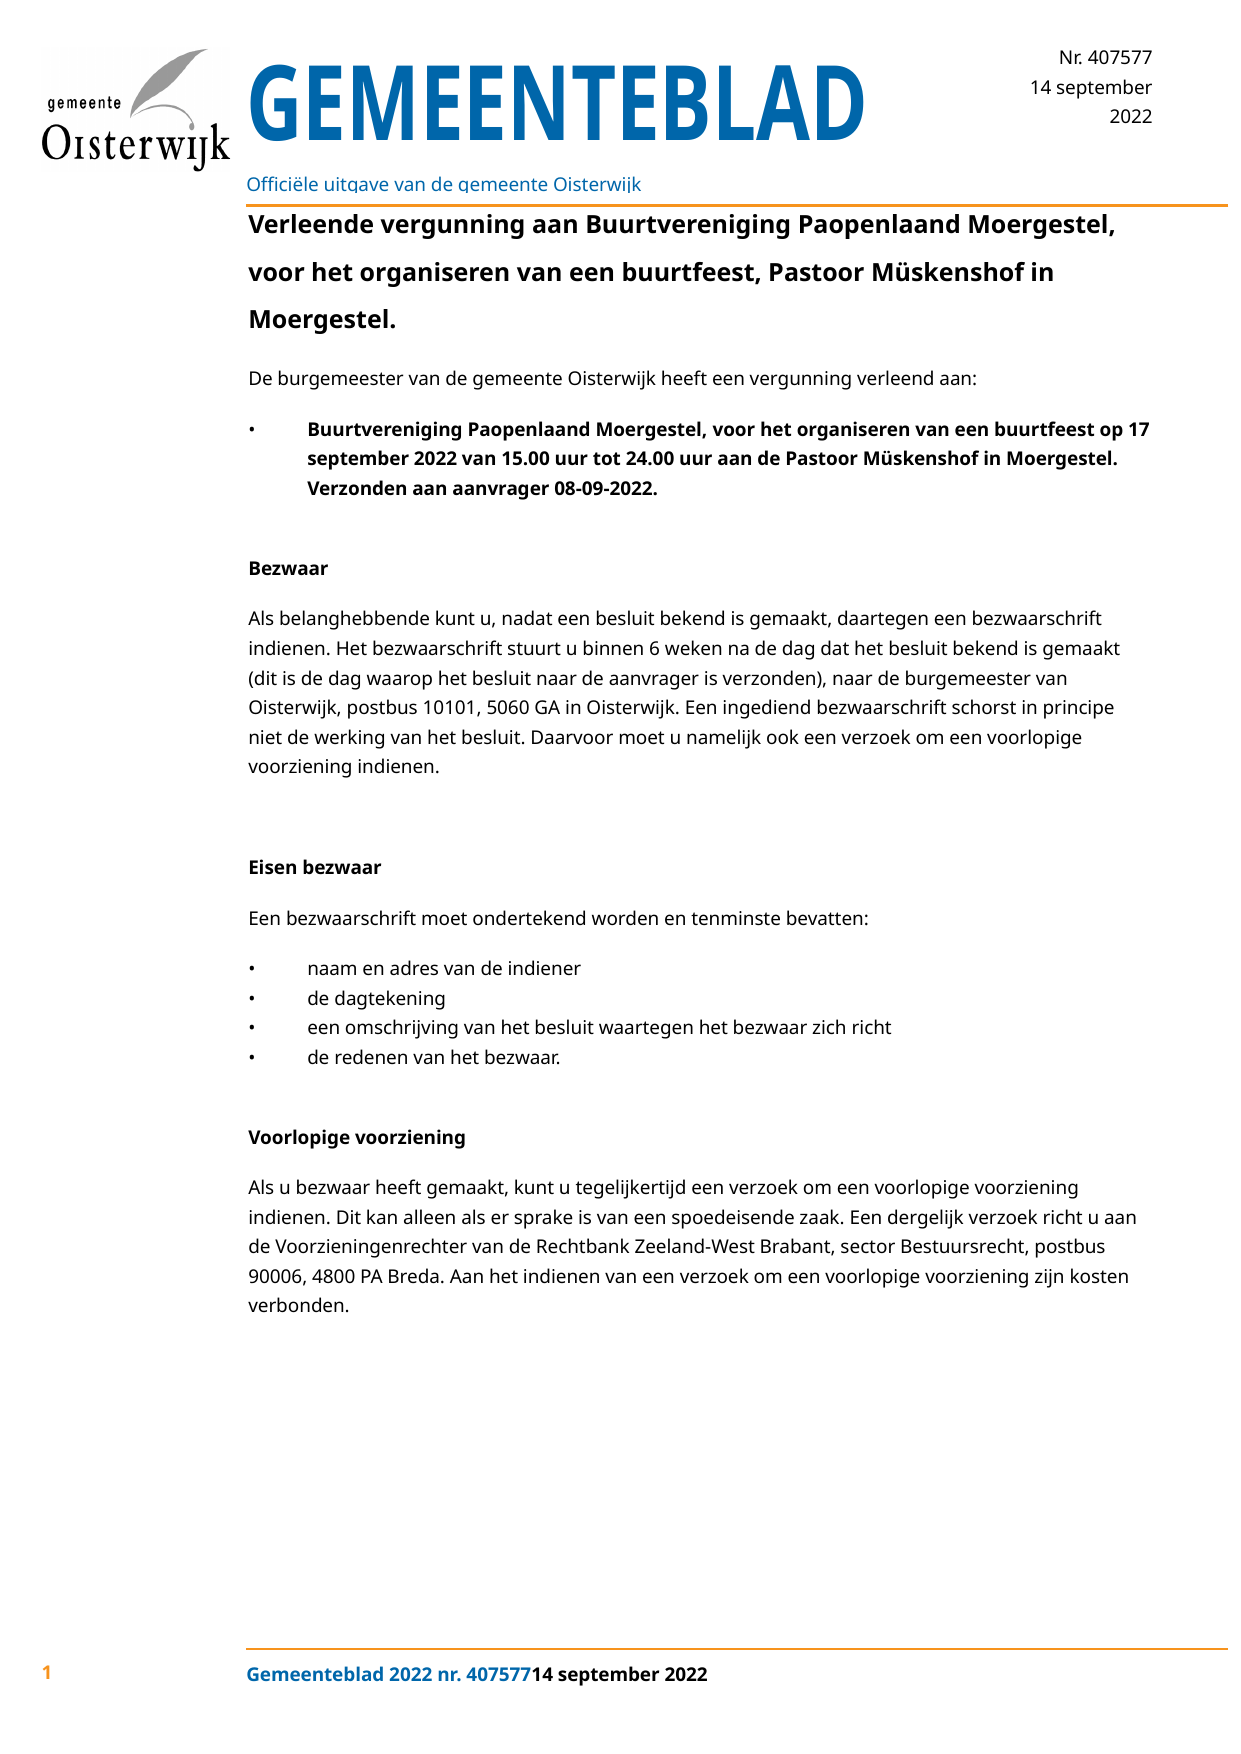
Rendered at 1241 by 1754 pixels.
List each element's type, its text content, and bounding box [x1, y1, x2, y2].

text Als belanghebbende kunt u, nadat een besluit bekend is gemaakt, daartegen een bezwaarschrift indienen. Het bezwaarschrift stuurt u binnen 6 weken na de dag dat het besluit bekend is gemaakt (dit is de dag waarop het besluit naar de aanvrager is verzonden), naar de burgemeester van Oisterwijk, postbus 10101, 5060 GA in Oisterwijk. Een ingediend bezwaarschrift schorst in principe niet de werking van het besluit. Daarvoor moet u namelijk ook een verzoek om een voorlopige voorziening indienen. [248, 606, 1152, 779]
text Eisen bezwaar [248, 854, 1152, 880]
text Verleende vergunning aan Buurtvereniging Paopenlaand Moergestel, voor het organiseren van een buurtfeest, Pastoor Müskenshof in Moergestel. [248, 207, 1152, 336]
text Als u bezwaar heeft gemaakt, kunt u tegelijkertijd een verzoek om een voorlopige voorziening indienen. Dit kan alleen als er sprake is van een spoedeisende zaak. Een dergelijk verzoek richt u aan de Voorzieningenrechter van de Rechtbank Zeeland-West Brabant, sector Bestuursrecht, postbus 90006, 4800 PA Breda. Aan het indienen van een verzoek om een voorlopige voorziening zijn kosten verbonden. [248, 1174, 1152, 1318]
text Bezwaar [248, 555, 1152, 581]
list een omschrijving van het besluit waartegen het bezwaar zich richt [248, 1014, 1152, 1040]
list de dagtekening [248, 985, 1152, 1010]
text De burgemeester van de gemeente Oisterwijk heeft een vergunning verleend aan: [248, 366, 1152, 391]
list Buurtvereniging Paopenlaand Moergestel, voor het organiseren van een buurtfeest op 17 september 2022 van 15.00 uur tot 24.00 uur aan de Pastoor Müskenshof in Moergestel. Verzonden aan aanvrager 08-09-2022. [248, 416, 1152, 501]
list de redenen van het bezwaar. [248, 1044, 1152, 1069]
picture [41, 47, 231, 172]
list naam en adres van de indiener [248, 955, 1152, 981]
text Voorlopige voorziening [248, 1124, 1152, 1149]
text Een bezwaarschrift moet ondertekend worden en tenminste bevatten: [248, 905, 1152, 930]
